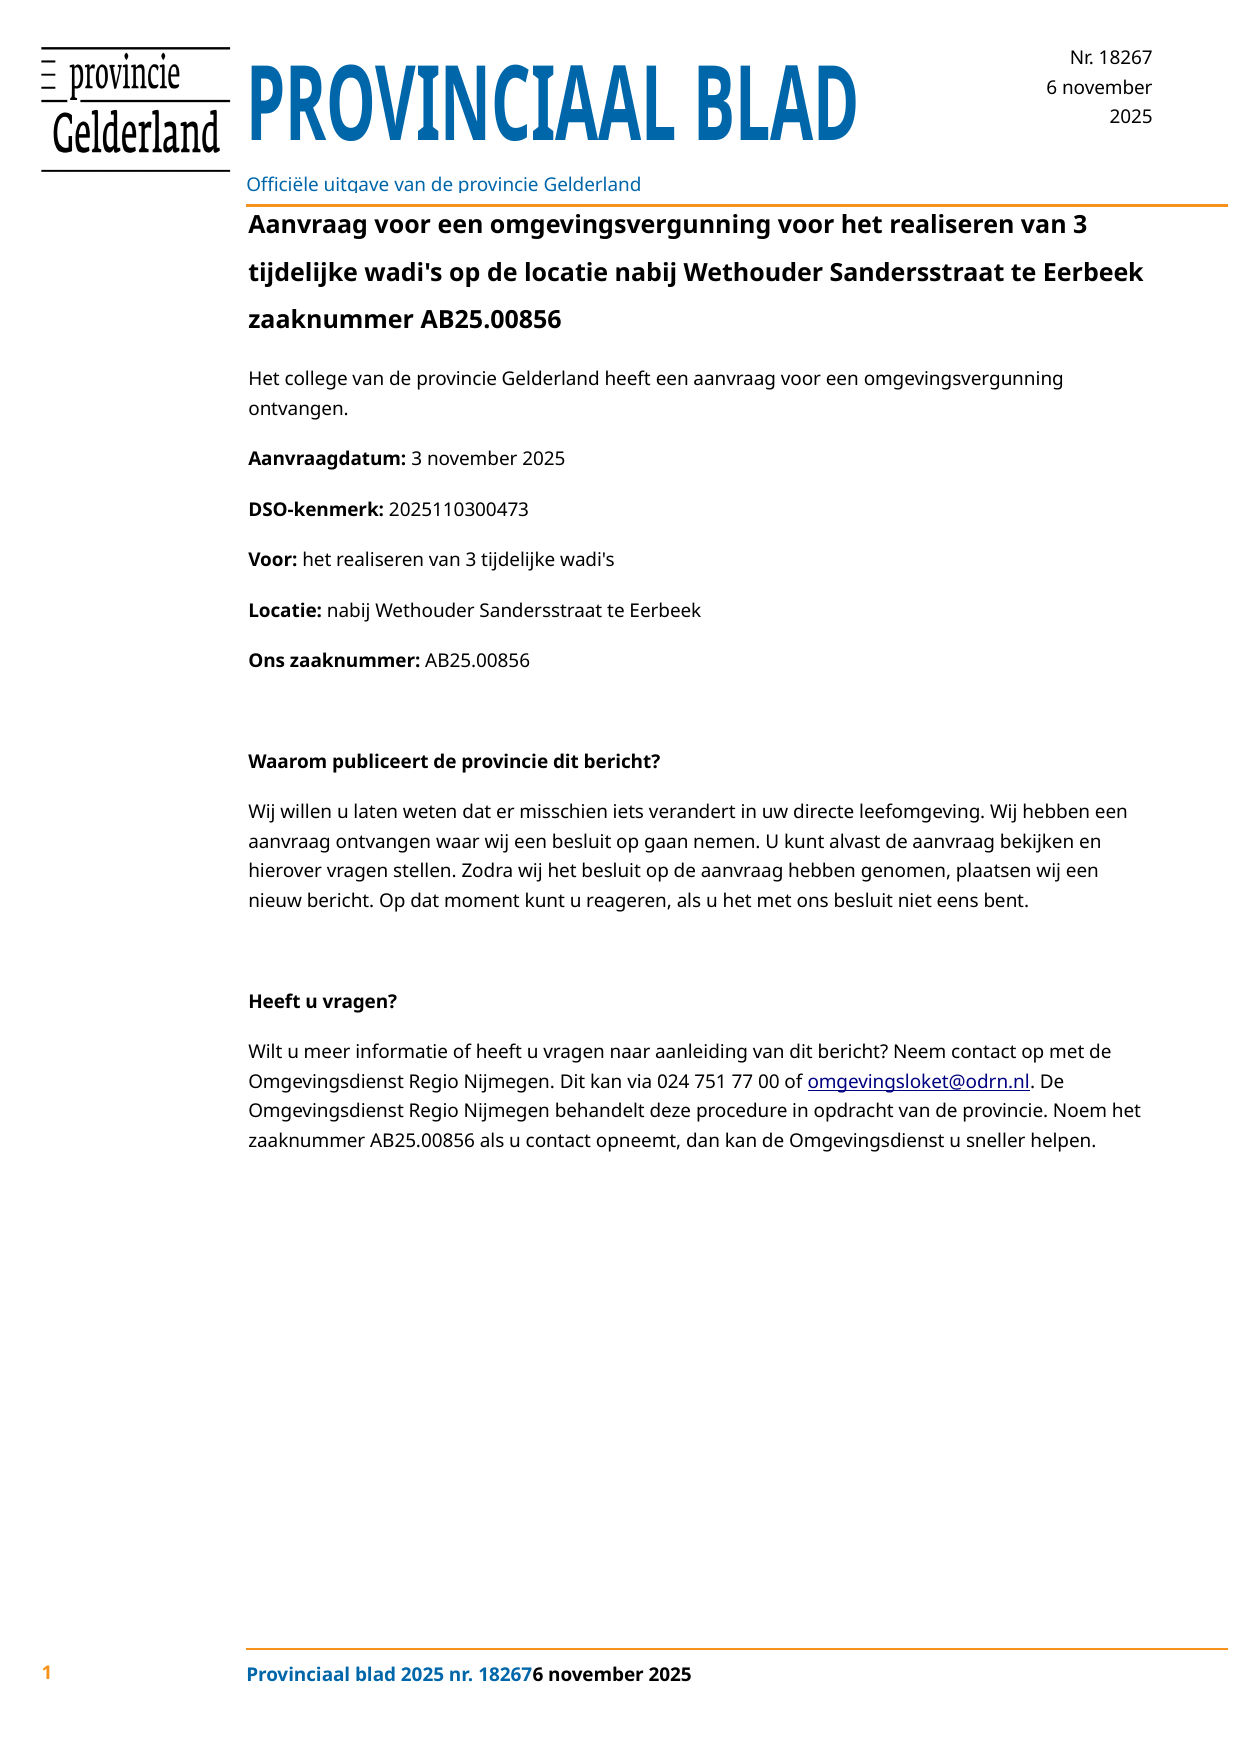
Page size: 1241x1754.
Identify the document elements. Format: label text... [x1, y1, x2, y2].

picture [41, 47, 231, 172]
text Ons zaaknummer: AB25.00856 [248, 647, 1152, 673]
text Wilt u meer informatie of heeft u vragen naar aanleiding van dit bericht? Neem contact op met de Omgevingsdienst Regio Nijmegen. Dit kan via 024 751 77 00 of omgevingsloket@odrn.nl. De Omgevingsdienst Regio Nijmegen behandelt deze procedure in opdracht van de provincie. Noem het zaaknummer AB25.00856 als u contact opneemt, dan kan de Omgevingsdienst u sneller helpen. [248, 1038, 1152, 1153]
text Locatie: nabij Wethouder Sandersstraat te Eerbeek [248, 597, 1152, 622]
text Aanvraagdatum: 3 november 2025 [248, 446, 1152, 471]
text Heeft u vragen? [248, 988, 1152, 1014]
text Wij willen u laten weten dat er misschien iets verandert in uw directe leefomgeving. Wij hebben een aanvraag ontvangen waar wij een besluit op gaan nemen. U kunt alvast de aanvraag bekijken en hierover vragen stellen. Zodra wij het besluit op de aanvraag hebben genomen, plaatsen wij een nieuw bericht. Op dat moment kunt u reageren, als u het met ons besluit niet eens bent. [248, 798, 1152, 913]
text Aanvraag voor een omgevingsvergunning voor het realiseren van 3 tijdelijke wadi's op de locatie nabij Wethouder Sandersstraat te Eerbeek zaaknummer AB25.00856 [248, 207, 1152, 336]
text Voor: het realiseren van 3 tijdelijke wadi's [248, 546, 1152, 572]
text Het college van de provincie Gelderland heeft een aanvraag voor een omgevingsvergunning ontvangen. [248, 366, 1152, 421]
text Waarom publiceert de provincie dit bericht? [248, 748, 1152, 774]
text DSO-kenmerk: 2025110300473 [248, 496, 1152, 522]
